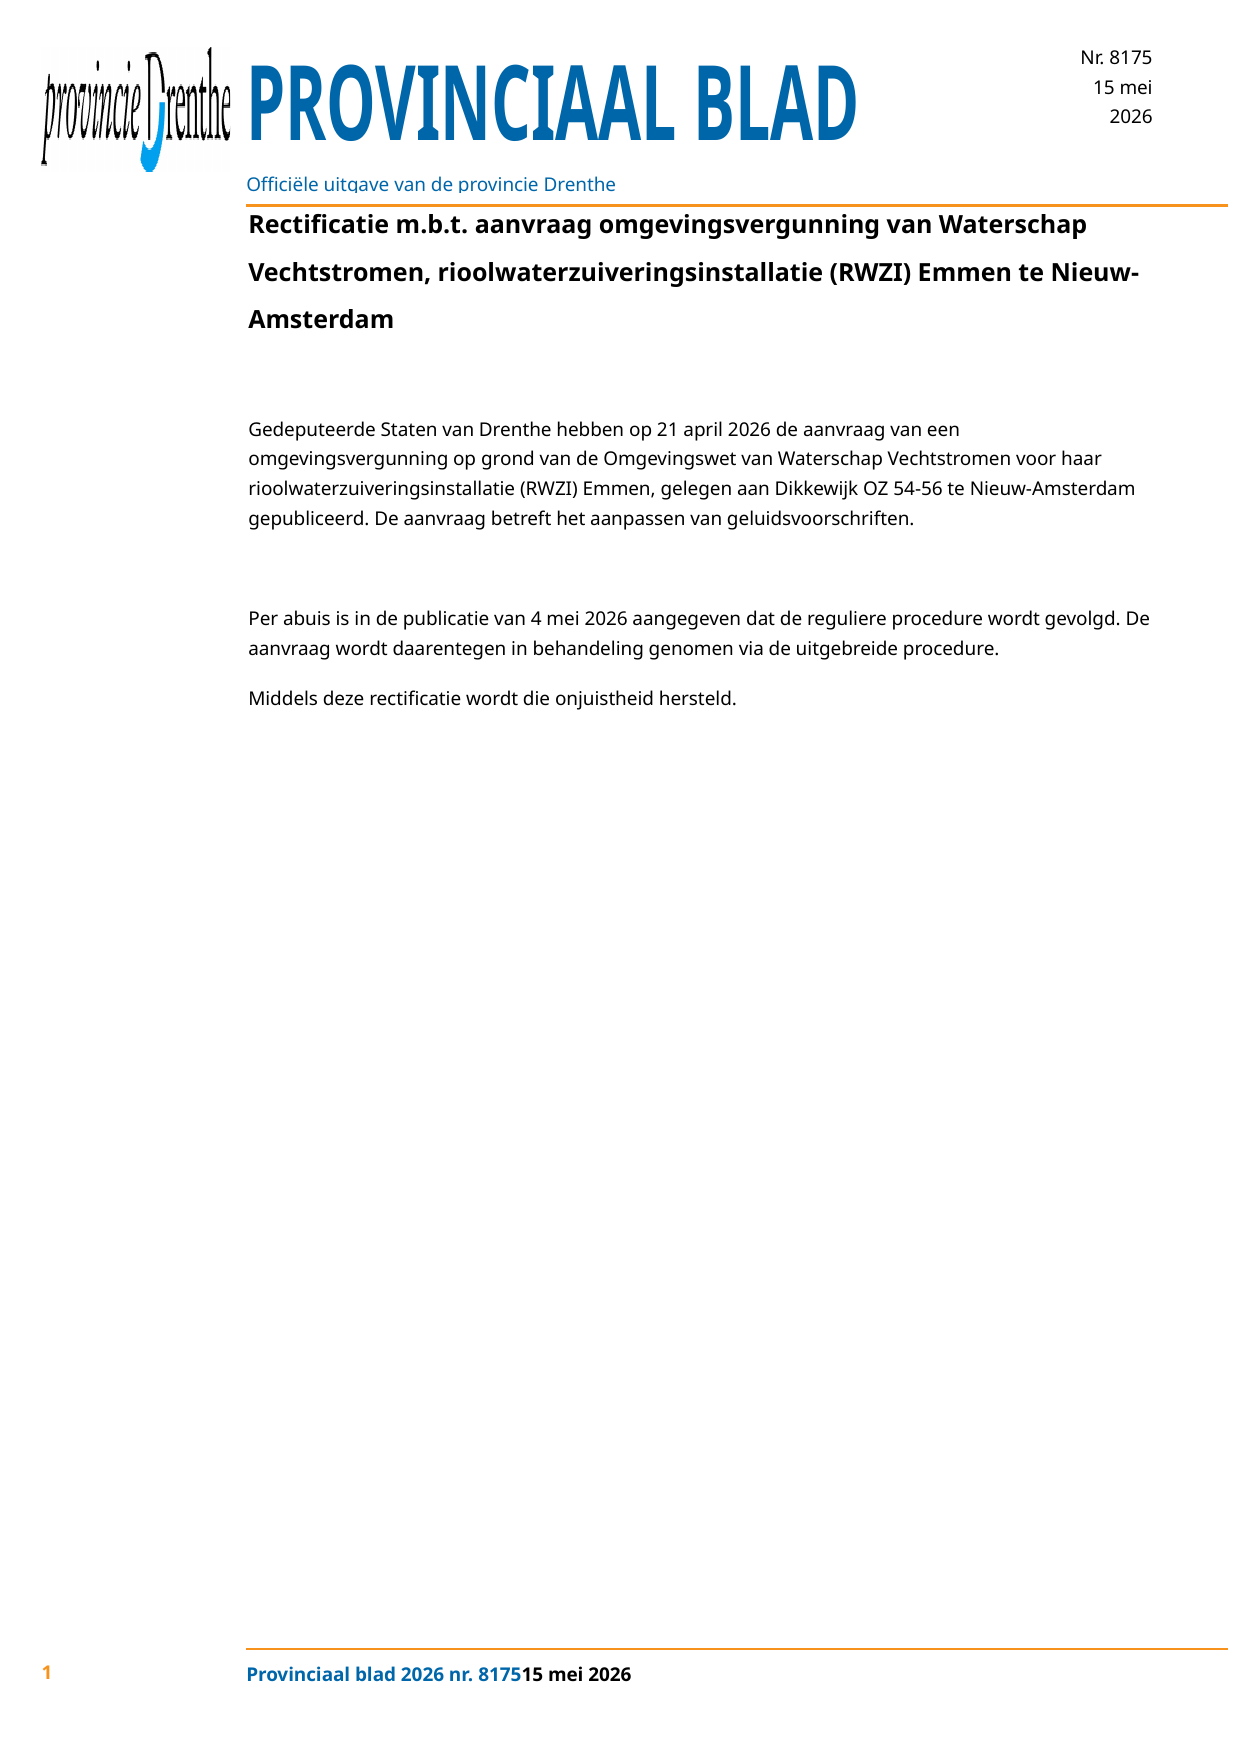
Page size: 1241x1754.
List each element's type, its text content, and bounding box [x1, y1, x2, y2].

text Rectificatie m.b.t. aanvraag omgevingsvergunning van Waterschap Vechtstromen, rioolwaterzuiveringsinstallatie (RWZI) Emmen te Nieuw-Amsterdam [248, 207, 1152, 336]
picture [41, 47, 231, 172]
text Per abuis is in de publicatie van 4 mei 2026 aangegeven dat de reguliere procedure wordt gevolgd. De aanvraag wordt daarentegen in behandeling genomen via de uitgebreide procedure. [248, 606, 1152, 661]
text Middels deze rectificatie wordt die onjuistheid hersteld. [248, 686, 1152, 711]
text Gedeputeerde Staten van Drenthe hebben op 21 april 2026 de aanvraag van een omgevingsvergunning op grond van de Omgevingswet van Waterschap Vechtstromen voor haar rioolwaterzuiveringsinstallatie (RWZI) Emmen, gelegen aan Dikkewijk OZ 54-56 te Nieuw-Amsterdam gepubliceerd. De aanvraag betreft het aanpassen van geluidsvoorschriften. [248, 416, 1152, 530]
